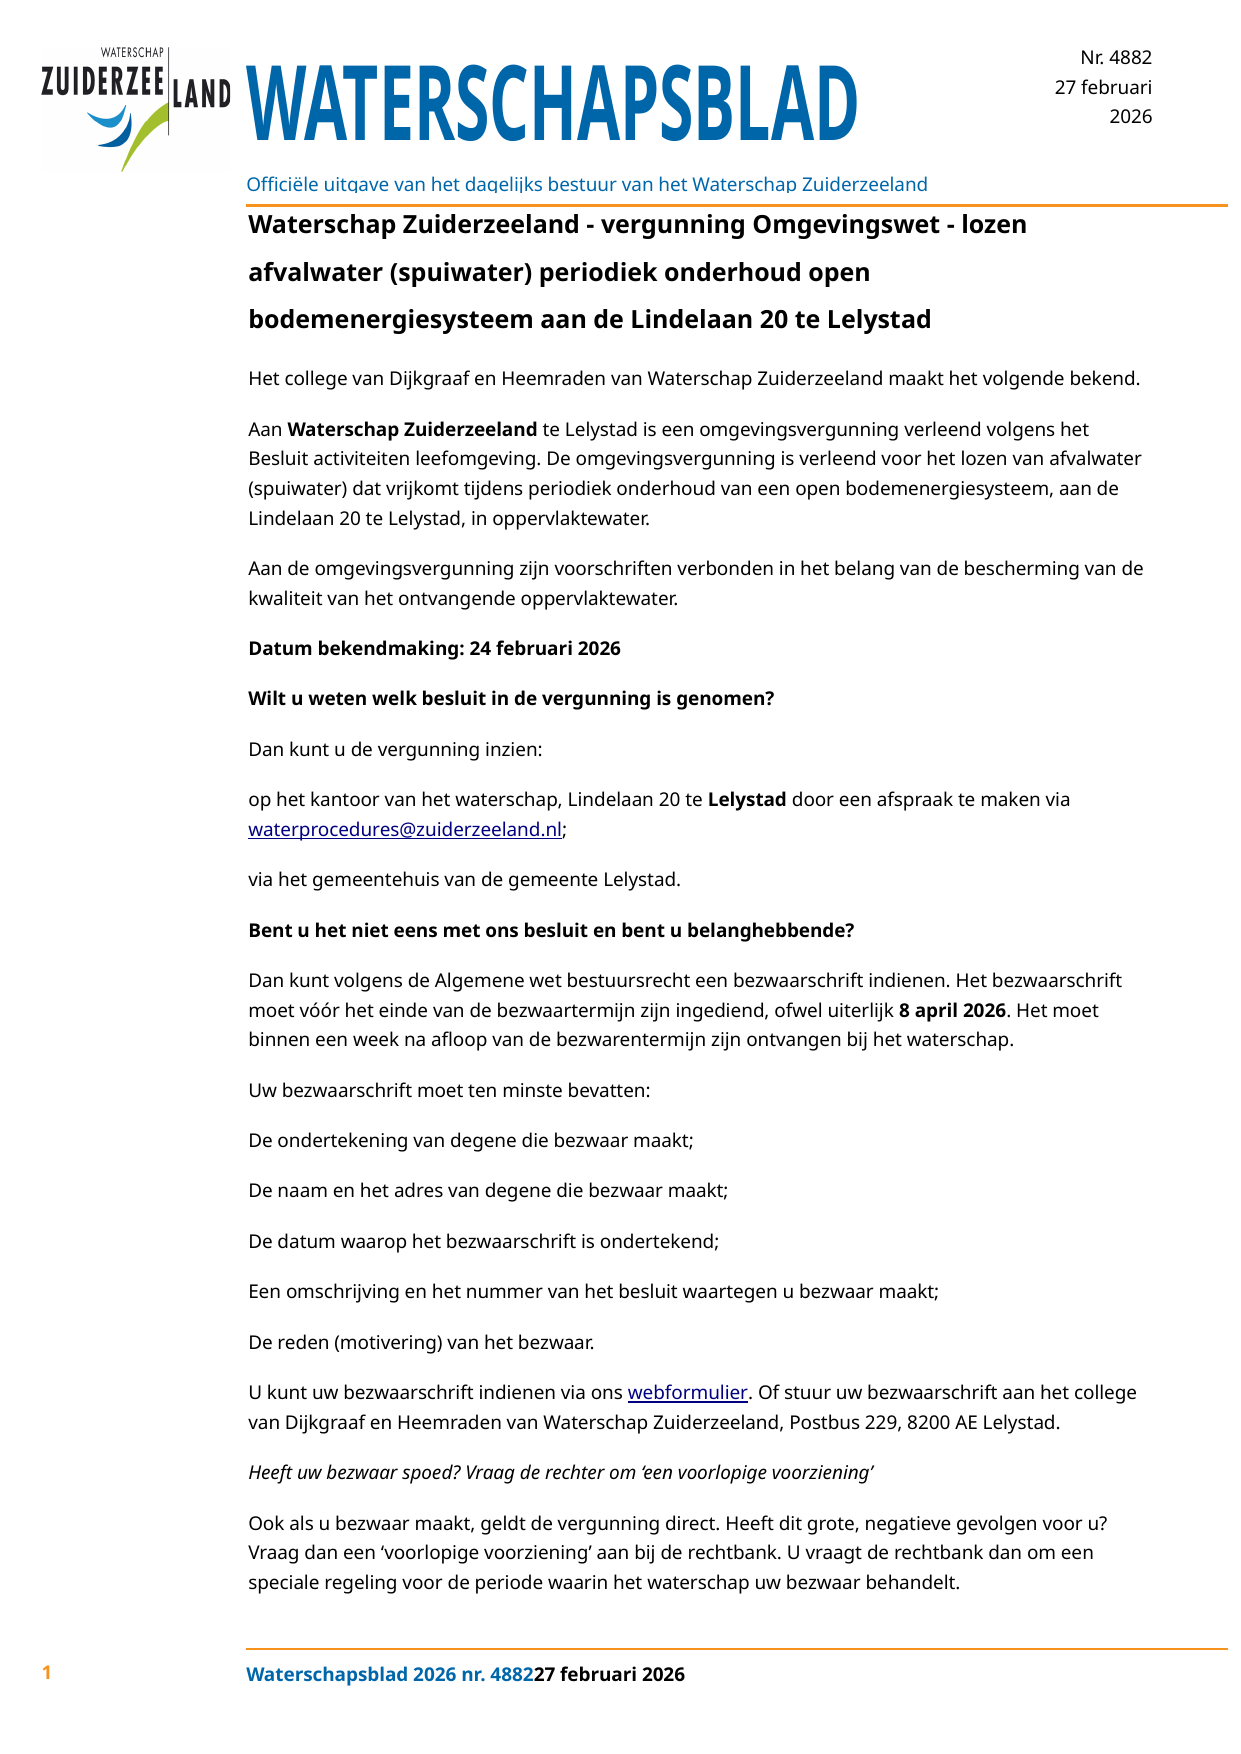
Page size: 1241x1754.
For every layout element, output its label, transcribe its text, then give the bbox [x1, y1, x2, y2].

text De naam en het adres van degene die bezwaar maakt; [248, 1178, 1152, 1203]
text Het college van Dijkgraaf en Heemraden van Waterschap Zuiderzeeland maakt het volgende bekend. [248, 366, 1152, 391]
text U kunt uw bezwaarschrift indienen via ons webformulier. Of stuur uw bezwaarschrift aan het college van Dijkgraaf en Heemraden van Waterschap Zuiderzeeland, Postbus 229, 8200 AE Lelystad. [248, 1379, 1152, 1434]
text Aan Waterschap Zuiderzeeland te Lelystad is een omgevingsvergunning verleend volgens het Besluit activiteiten leefomgeving. De omgevingsvergunning is verleend voor het lozen van afvalwater (spuiwater) dat vrijkomt tijdens periodiek onderhoud van een open bodemenergiesysteem, aan de Lindelaan 20 te Lelystad, in oppervlaktewater. [248, 416, 1152, 530]
text Ook als u bezwaar maakt, geldt de vergunning direct. Heeft dit grote, negatieve gevolgen voor u? Vraag dan een ‘voorlopige voorziening’ aan bij de rechtbank. U vraagt de rechtbank dan om een speciale regeling voor de periode waarin het waterschap uw bezwaar behandelt. [248, 1510, 1152, 1594]
text Wilt u weten welk besluit in de vergunning is genomen? [248, 686, 1152, 711]
text De ondertekening van degene die bezwaar maakt; [248, 1127, 1152, 1153]
text Uw bezwaarschrift moet ten minste bevatten: [248, 1077, 1152, 1102]
text Een omschrijving en het nummer van het besluit waartegen u bezwaar maakt; [248, 1278, 1152, 1304]
text De datum waarop het bezwaarschrift is ondertekend; [248, 1228, 1152, 1254]
text Dan kunt u de vergunning inzien: [248, 736, 1152, 762]
text De reden (motivering) van het bezwaar. [248, 1329, 1152, 1354]
text Bent u het niet eens met ons besluit en bent u belanghebbende? [248, 917, 1152, 942]
text Waterschap Zuiderzeeland - vergunning Omgevingswet - lozen afvalwater (spuiwater) periodiek onderhoud open bodemenergiesysteem aan de Lindelaan 20 te Lelystad [248, 207, 1152, 336]
text Datum bekendmaking: 24 februari 2026 [248, 635, 1152, 661]
text Dan kunt volgens de Algemene wet bestuursrecht een bezwaarschrift indienen. Het bezwaarschrift moet vóór het einde van de bezwaartermijn zijn ingediend, ofwel uiterlijk 8 april 2026. Het moet binnen een week na afloop van de bezwarentermijn zijn ontvangen bij het waterschap. [248, 967, 1152, 1052]
text via het gemeentehuis van de gemeente Lelystad. [248, 866, 1152, 892]
text Heeft uw bezwaar spoed? Vraag de rechter om ‘een voorlopige voorziening’ [248, 1459, 1152, 1485]
text Aan de omgevingsvergunning zijn voorschriften verbonden in het belang van de bescherming van de kwaliteit van het ontvangende oppervlaktewater. [248, 555, 1152, 610]
text op het kantoor van het waterschap, Lindelaan 20 te Lelystad door een afspraak te maken via waterprocedures@zuiderzeeland.nl; [248, 786, 1152, 842]
picture [41, 47, 231, 172]
